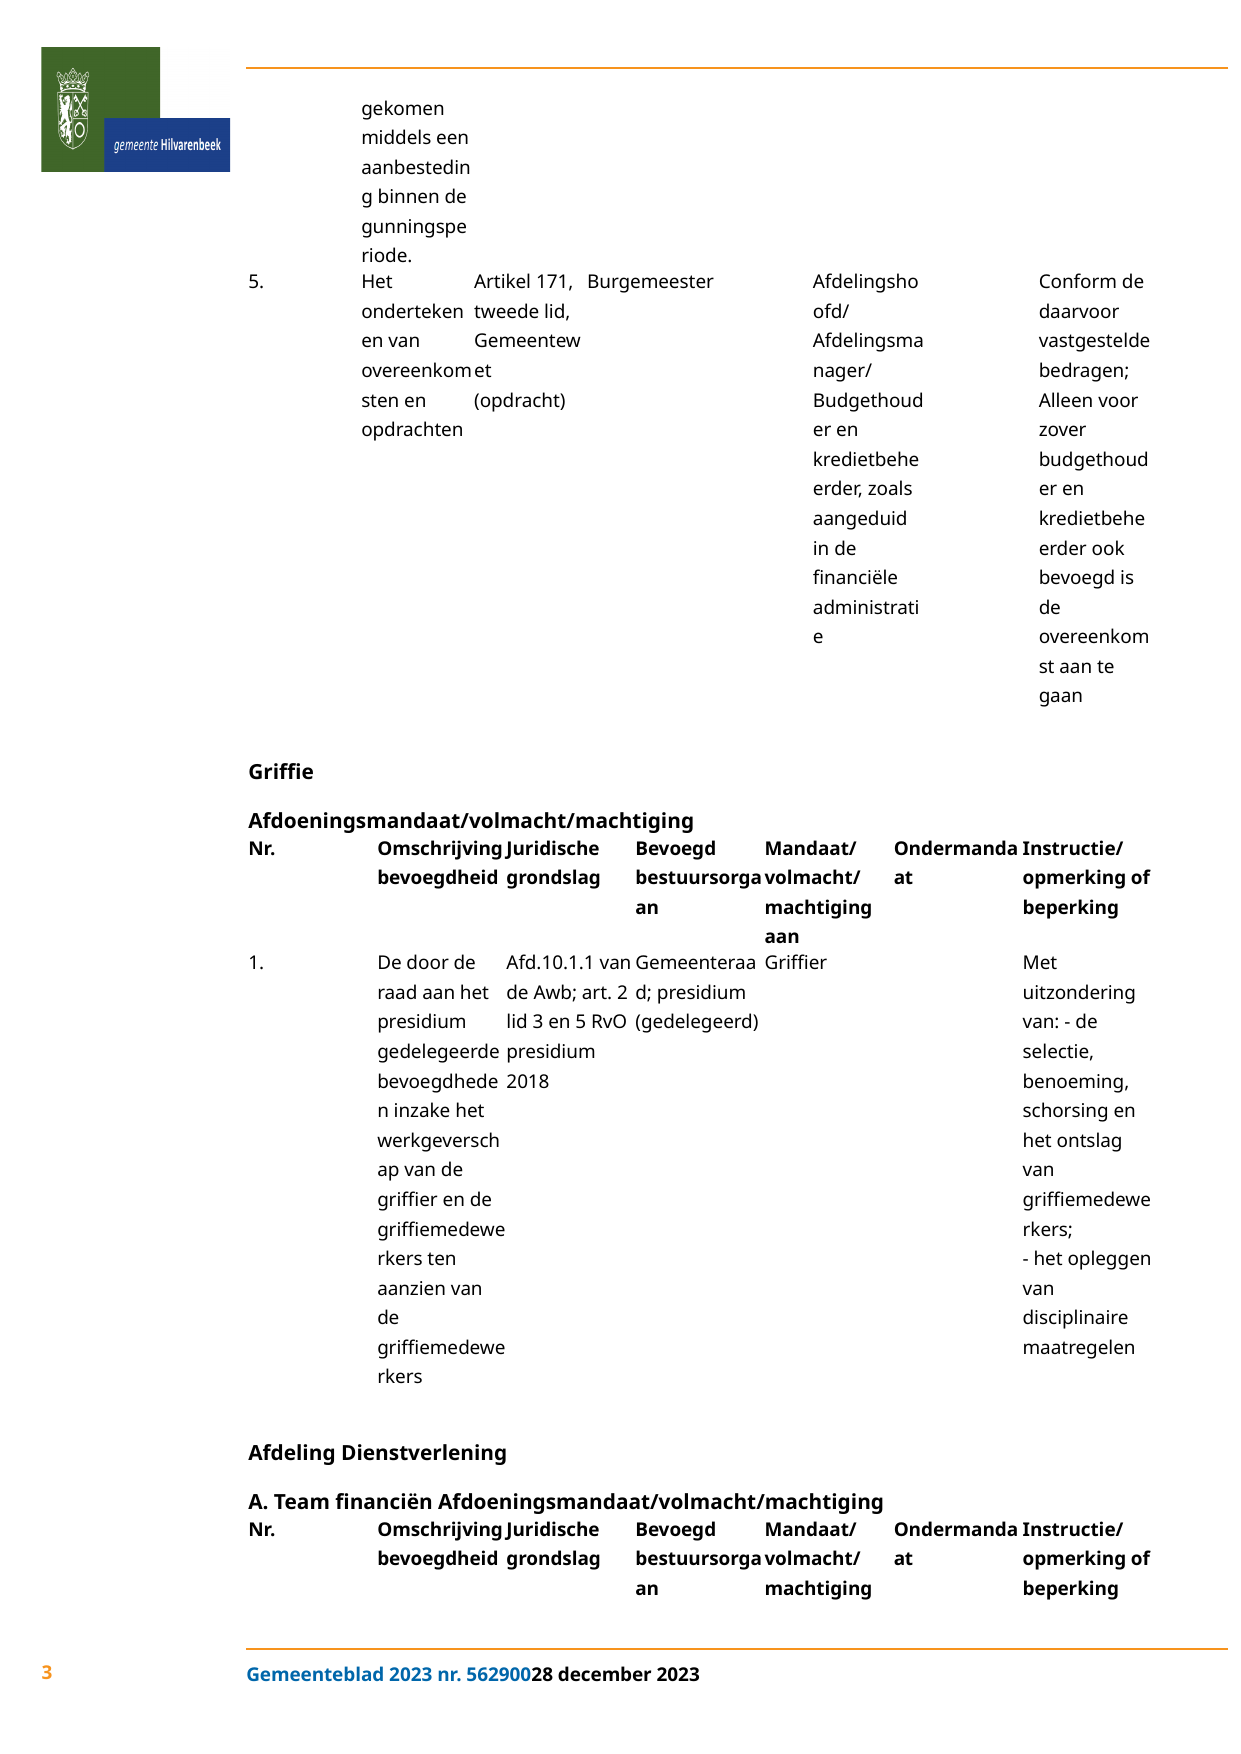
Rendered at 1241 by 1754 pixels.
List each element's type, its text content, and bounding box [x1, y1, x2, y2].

table_cell gekomen middels een aanbesteding binnen de gunningsperiode. [361, 95, 474, 268]
table_cell [1039, 95, 1152, 268]
table_cell Afdelingshoofd/ Afdelingsmanager/ Budgethouder en kredietbeheerder, zoals aangeduid in de financiële administratie [813, 269, 926, 708]
table_header Nr. [248, 835, 377, 949]
table_header Juridische grondslag [506, 835, 635, 949]
table_cell Burgemeester [587, 269, 813, 708]
table_cell Met uitzondering van: - de selectie, benoeming, schorsing en het ontslag van griffiemedewerkers; - het opleggen van disciplinaire maatregelen [1023, 950, 1152, 1389]
text A. Team financiën Afdoeningsmandaat/volmacht/machtiging [248, 1487, 1152, 1516]
table_header Instructie/opmerking of beperking [1023, 835, 1152, 949]
table_cell [926, 95, 1038, 268]
table_cell Griffier [764, 950, 893, 1389]
table_cell [894, 950, 1022, 1389]
table_cell De door de raad aan het presidium gedelegeerde bevoegdheden inzake het werkgeverschap van de griffier en de griffiemedewerkers ten aanzien van de griffiemedewerkers [377, 950, 506, 1389]
table_cell Gemeenteraad; presidium (gedelegeerd) [635, 950, 764, 1389]
table_header Bevoegd bestuursorgaan [635, 835, 764, 949]
table_cell [926, 269, 1038, 708]
table_cell Conform de daarvoor vastgestelde bedragen; Alleen voor zover budgethouder en kredietbeheerder ook bevoegd is de overeenkomst aan te gaan [1039, 269, 1152, 708]
text Afdoeningsmandaat/volmacht/machtiging [248, 806, 1152, 835]
table_cell Het ondertekenen van overeenkomsten en opdrachten [361, 269, 474, 708]
table_cell [587, 95, 700, 268]
table_header Nr. [248, 1516, 377, 1601]
text Griffie [248, 757, 1152, 786]
table_header Ondermandaat [894, 1516, 1022, 1601]
table_header Juridische grondslag [506, 1516, 635, 1601]
table_header Mandaat/volmacht/machtiging aan [764, 835, 893, 949]
table_header Mandaat/volmacht/machtiging [764, 1516, 893, 1601]
table_cell Afd.10.1.1 van de Awb; art. 2 lid 3 en 5 RvO presidium 2018 [506, 950, 635, 1389]
table_header Bevoegd bestuursorgaan [635, 1516, 764, 1601]
table_header Omschrijving bevoegdheid [377, 835, 506, 949]
table_header Omschrijving bevoegdheid [377, 1516, 506, 1601]
table_header Instructie/opmerking of beperking [1023, 1516, 1152, 1601]
table_cell Artikel 171, tweede lid, Gemeentewet (opdracht) [474, 269, 587, 708]
table_cell [474, 95, 587, 268]
picture [41, 47, 231, 172]
table_cell 5. [248, 269, 361, 708]
table_cell 1. [248, 950, 377, 1389]
table_cell [248, 95, 361, 268]
text Afdeling Dienstverlening [248, 1438, 1152, 1467]
table_header Ondermandaat [894, 835, 1022, 949]
table_cell [700, 95, 926, 268]
